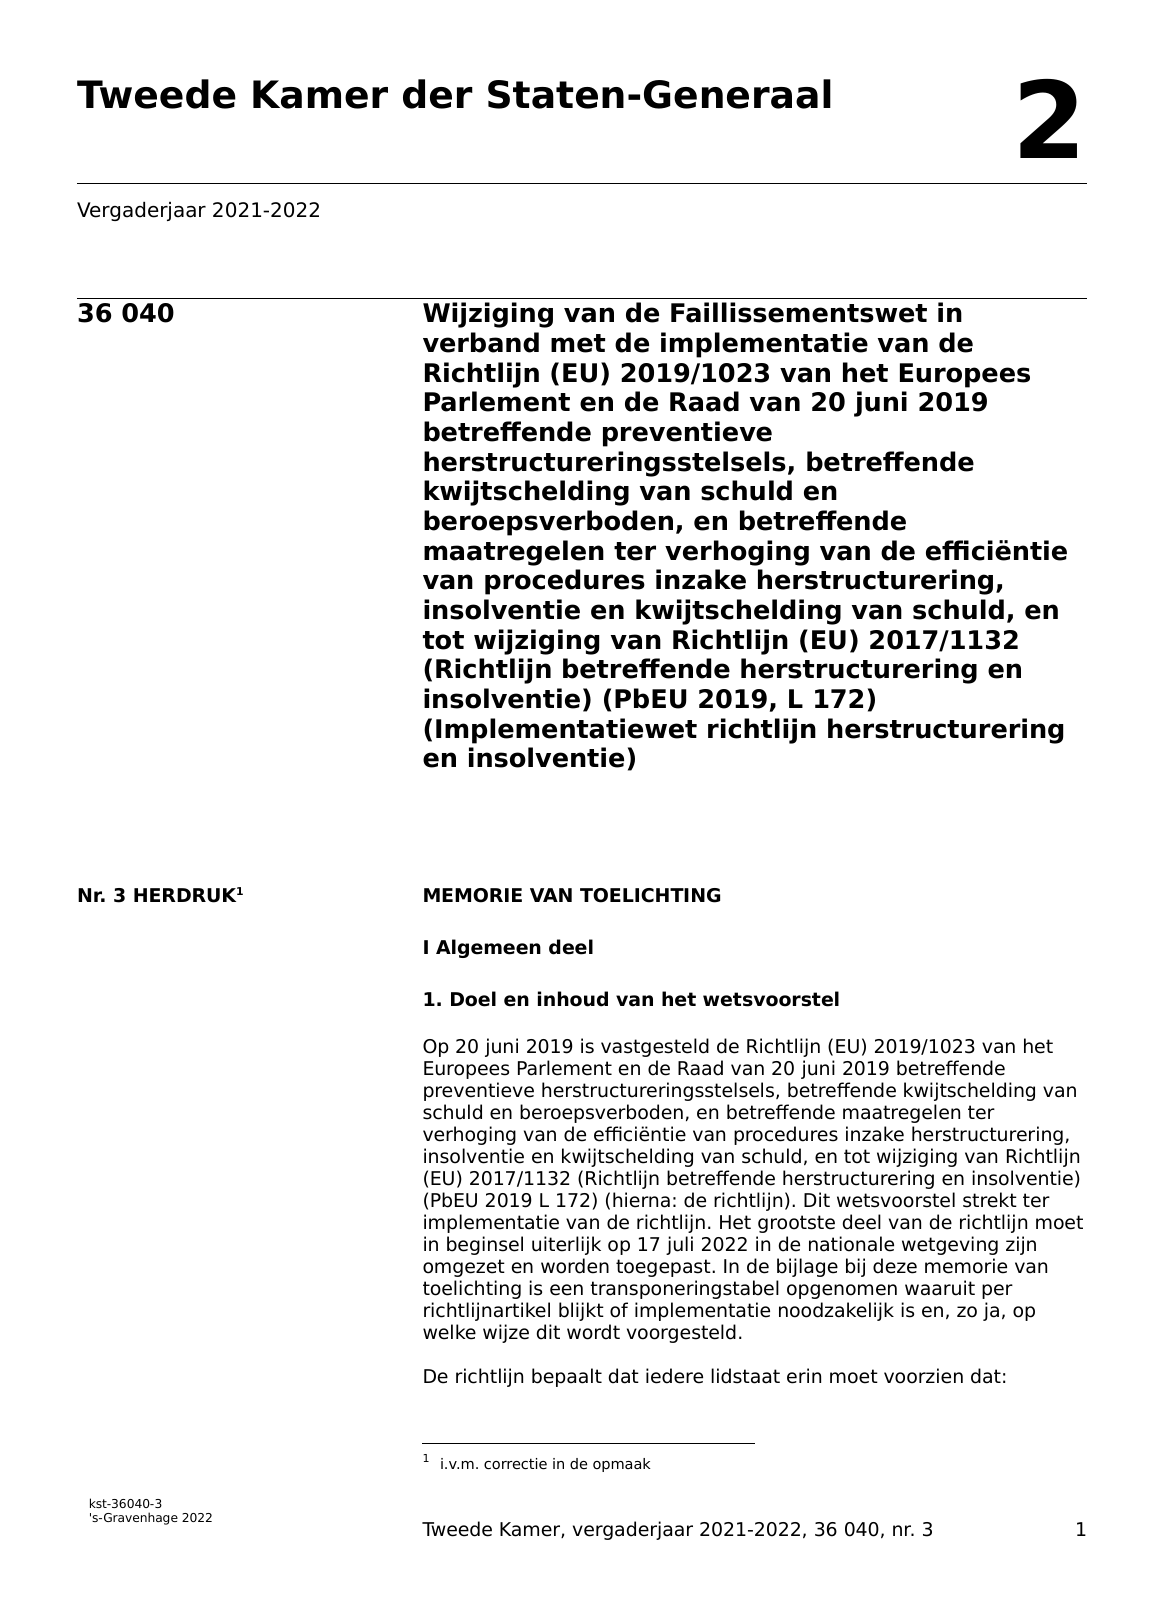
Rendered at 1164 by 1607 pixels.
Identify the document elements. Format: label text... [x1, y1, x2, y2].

subtitle Nr. 3 HERDRUK MEMORIE VAN TOELICHTING [77, 885, 1087, 907]
table_header 2 [886, 59, 1087, 183]
subtitle 36 040 Wijziging van de Faillissementswet in verband met de implementatie van de Richtlijn (EU) 2019/1023 van het Europees Parlement en de Raad van 20 juni 2019 betreffende preventieve herstructureringsstelsels, betreffende kwijtschelding van schuld en beroepsverboden, en betreffende maatregelen ter verhoging van de efficiëntie van procedures inzake herstructurering, insolventie en kwijtschelding van schuld, en tot wijziging van Richtlijn (EU) 2017/1132 (Richtlijn betreffende herstructurering en insolventie) (PbEU 2019, L 172) (Implementatiewet richtlijn herstructurering en insolventie) [77, 299, 1087, 774]
text 's-Gravenhage 2022 [88, 1511, 323, 1525]
subtitle I Algemeen deel [422, 937, 1087, 959]
table_cell Vergaderjaar 2021-2022 [77, 184, 1087, 298]
text De richtlijn bepaalt dat iedere lidstaat erin moet voorzien dat: [422, 1366, 1087, 1388]
text kst-36040-3 [88, 1497, 323, 1511]
text Op 20 juni 2019 is vastgesteld de Richtlijn (EU) 2019/1023 van het Europees Parlement en de Raad van 20 juni 2019 betreffende preventieve herstructureringsstelsels, betreffende kwijtschelding van schuld en beroepsverboden, en betreffende maatregelen ter verhoging van de efficiëntie van procedures inzake herstructurering, insolventie en kwijtschelding van schuld, en tot wijziging van Richtlijn (EU) 2017/1132 (Richtlijn betreffende herstructurering en insolventie) (PbEU 2019 L 172) (hierna: de richtlijn). Dit wetsvoorstel strekt ter implementatie van de richtlijn. Het grootste deel van de richtlijn moet in beginsel uiterlijk op 17 juli 2022 in de nationale wetgeving zijn omgezet en worden toegepast. In de bijlage bij deze memorie van toelichting is een transponeringstabel opgenomen waaruit per richtlijnartikel blijkt of implementatie noodzakelijk is en, zo ja, op welke wijze dit wordt voorgesteld. [422, 1036, 1087, 1344]
table_header Tweede Kamer der Staten-Generaal [77, 59, 886, 183]
text i.v.m. correctie in de opmaak [422, 1452, 1087, 1474]
subtitle 1. Doel en inhoud van het wetsvoorstel [422, 989, 1087, 1011]
